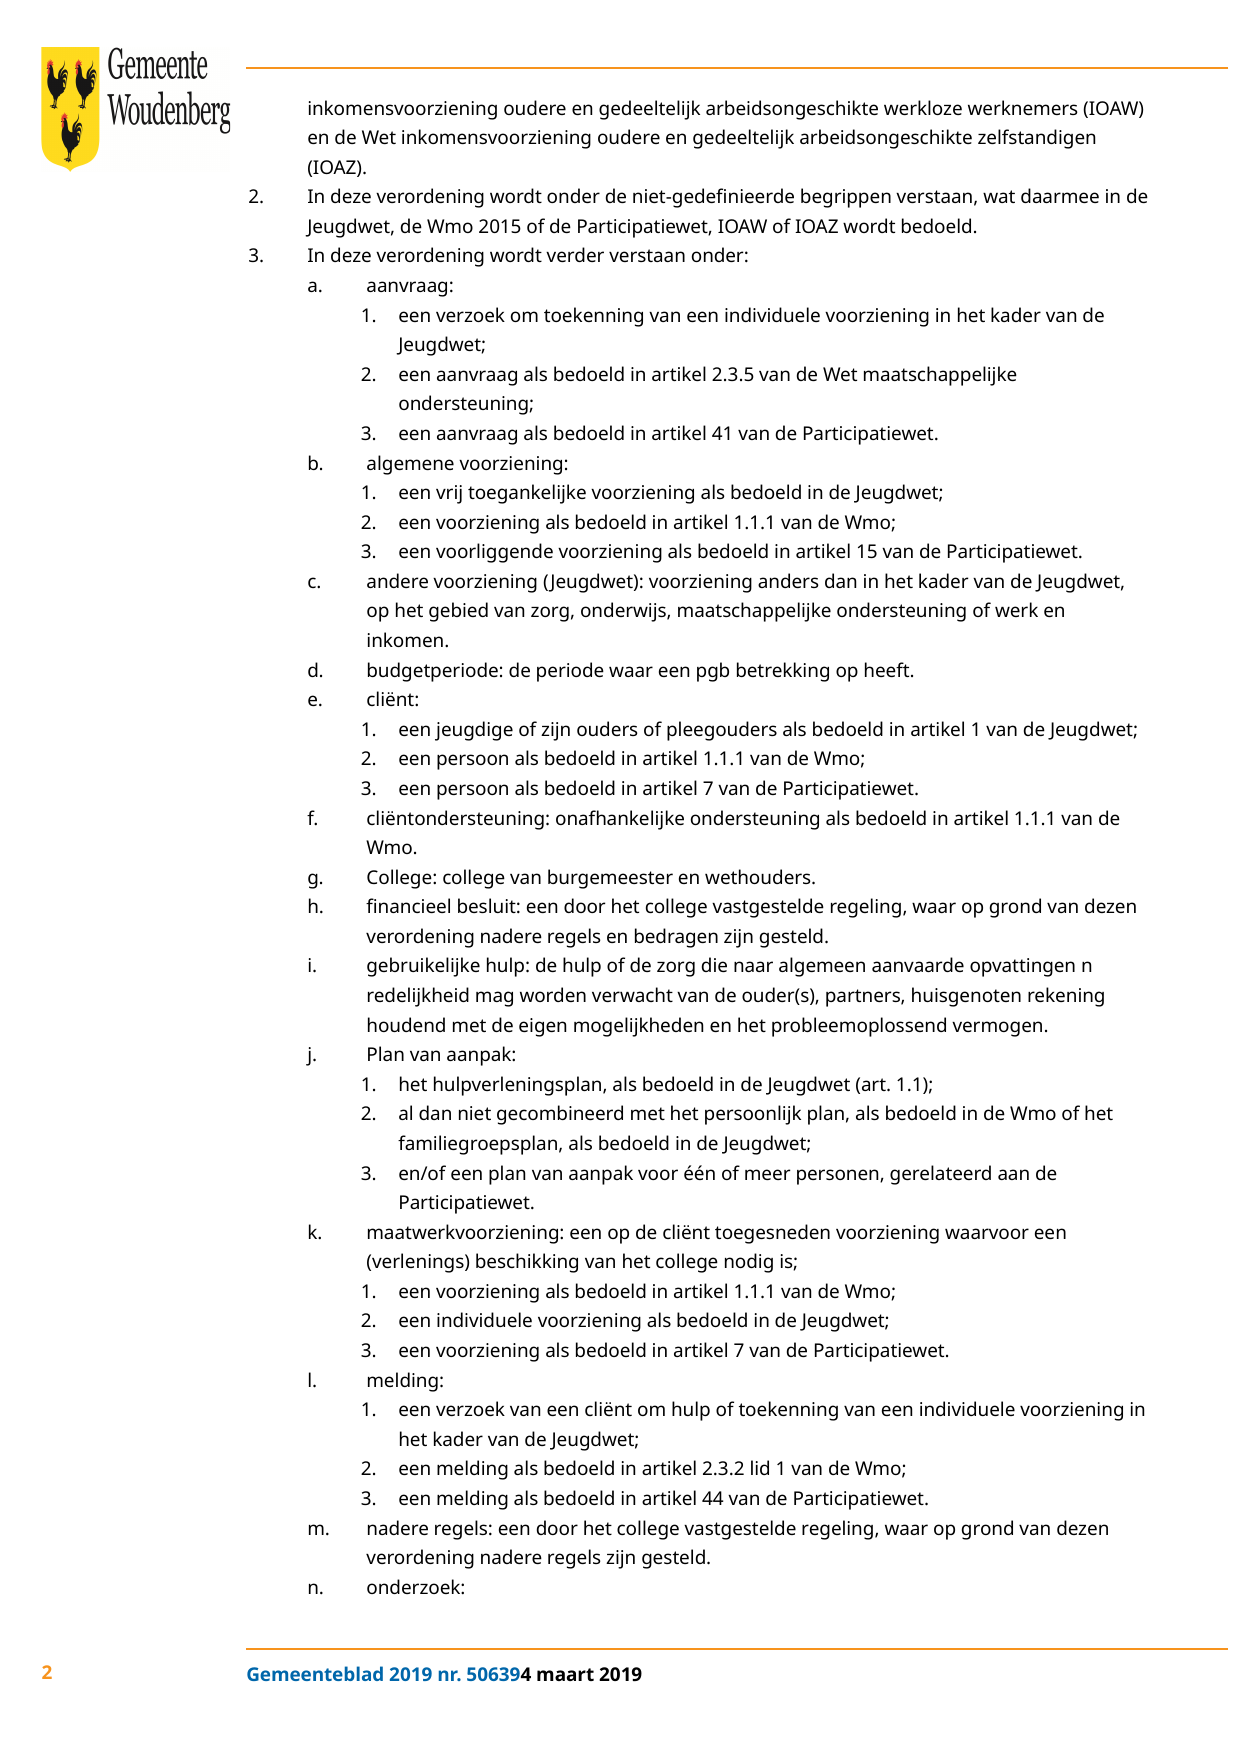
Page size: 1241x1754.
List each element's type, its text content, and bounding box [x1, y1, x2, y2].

list andere voorziening (Jeugdwet): voorziening anders dan in het kader van de Jeugdwet, op het gebied van zorg, onderwijs, maatschappelijke ondersteuning of werk en inkomen. [307, 568, 1152, 653]
list maatwerkvoorziening: een op de cliënt toegesneden voorziening waarvoor een (verlenings) beschikking van het college nodig is; [307, 1219, 1152, 1274]
list het hulpverleningsplan, als bedoeld in de Jeugdwet (art. 1.1); [361, 1071, 1152, 1097]
list algemene voorziening: [307, 450, 1152, 476]
list budgetperiode: de periode waar een pgb betrekking op heeft. [307, 657, 1152, 683]
list gebruikelijke hulp: de hulp of de zorg die naar algemeen aanvaarde opvattingen n redelijkheid mag worden verwacht van de ouder(s), partners, huisgenoten rekening houdend met de eigen mogelijkheden en het probleemoplossend vermogen. [307, 953, 1152, 1038]
list cliëntondersteuning: onafhankelijke ondersteuning als bedoeld in artikel 1.1.1 van de Wmo. [307, 805, 1152, 860]
list een verzoek van een cliënt om hulp of toekenning van een individuele voorziening in het kader van de Jeugdwet; [361, 1396, 1152, 1452]
list een voorziening als bedoeld in artikel 1.1.1 van de Wmo; [361, 509, 1152, 535]
list een voorziening als bedoeld in artikel 7 van de Participatiewet. [361, 1337, 1152, 1363]
list een individuele voorziening als bedoeld in de Jeugdwet; [361, 1308, 1152, 1333]
list een melding als bedoeld in artikel 2.3.2 lid 1 van de Wmo; [361, 1456, 1152, 1481]
picture [41, 47, 231, 172]
list een vrij toegankelijke voorziening als bedoeld in de Jeugdwet; [361, 479, 1152, 505]
list een aanvraag als bedoeld in artikel 2.3.5 van de Wet maatschappelijke ondersteuning; [361, 361, 1152, 416]
list nadere regels: een door het college vastgestelde regeling, waar op grond van dezen verordening nadere regels zijn gesteld. [307, 1515, 1152, 1570]
list een melding als bedoeld in artikel 44 van de Participatiewet. [361, 1485, 1152, 1511]
list een persoon als bedoeld in artikel 1.1.1 van de Wmo; [361, 746, 1152, 771]
list In deze verordening wordt onder de niet-gedefinieerde begrippen verstaan, wat daarmee in de Jeugdwet, de Wmo 2015 of de Participatiewet, IOAW of IOAZ wordt bedoeld. [248, 183, 1152, 239]
list een voorziening als bedoeld in artikel 1.1.1 van de Wmo; [361, 1278, 1152, 1304]
list College: college van burgemeester en wethouders. [307, 864, 1152, 890]
list een persoon als bedoeld in artikel 7 van de Participatiewet. [361, 775, 1152, 801]
list een verzoek om toekenning van een individuele voorziening in het kader van de Jeugdwet; [361, 302, 1152, 357]
list Plan van aanpak: [307, 1041, 1152, 1067]
list inkomensvoorziening oudere en gedeeltelijk arbeidsongeschikte werkloze werknemers (IOAW) en de Wet inkomensvoorziening oudere en gedeeltelijk arbeidsongeschikte zelfstandigen (IOAZ). [248, 95, 1152, 180]
list een aanvraag als bedoeld in artikel 41 van de Participatiewet. [361, 420, 1152, 446]
list financieel besluit: een door het college vastgestelde regeling, waar op grond van dezen verordening nadere regels en bedragen zijn gesteld. [307, 893, 1152, 949]
list aanvraag: [307, 272, 1152, 298]
list en/of een plan van aanpak voor één of meer personen, gerelateerd aan de Participatiewet. [361, 1160, 1152, 1215]
list melding: [307, 1367, 1152, 1393]
list onderzoek: [307, 1574, 1152, 1600]
list een voorliggende voorziening als bedoeld in artikel 15 van de Participatiewet. [361, 538, 1152, 564]
list een jeugdige of zijn ouders of pleegouders als bedoeld in artikel 1 van de Jeugdwet; [361, 716, 1152, 742]
list In deze verordening wordt verder verstaan onder: [248, 243, 1152, 268]
list cliënt: [307, 686, 1152, 712]
list al dan niet gecombineerd met het persoonlijk plan, als bedoeld in de Wmo of het familiegroepsplan, als bedoeld in de Jeugdwet; [361, 1101, 1152, 1156]
